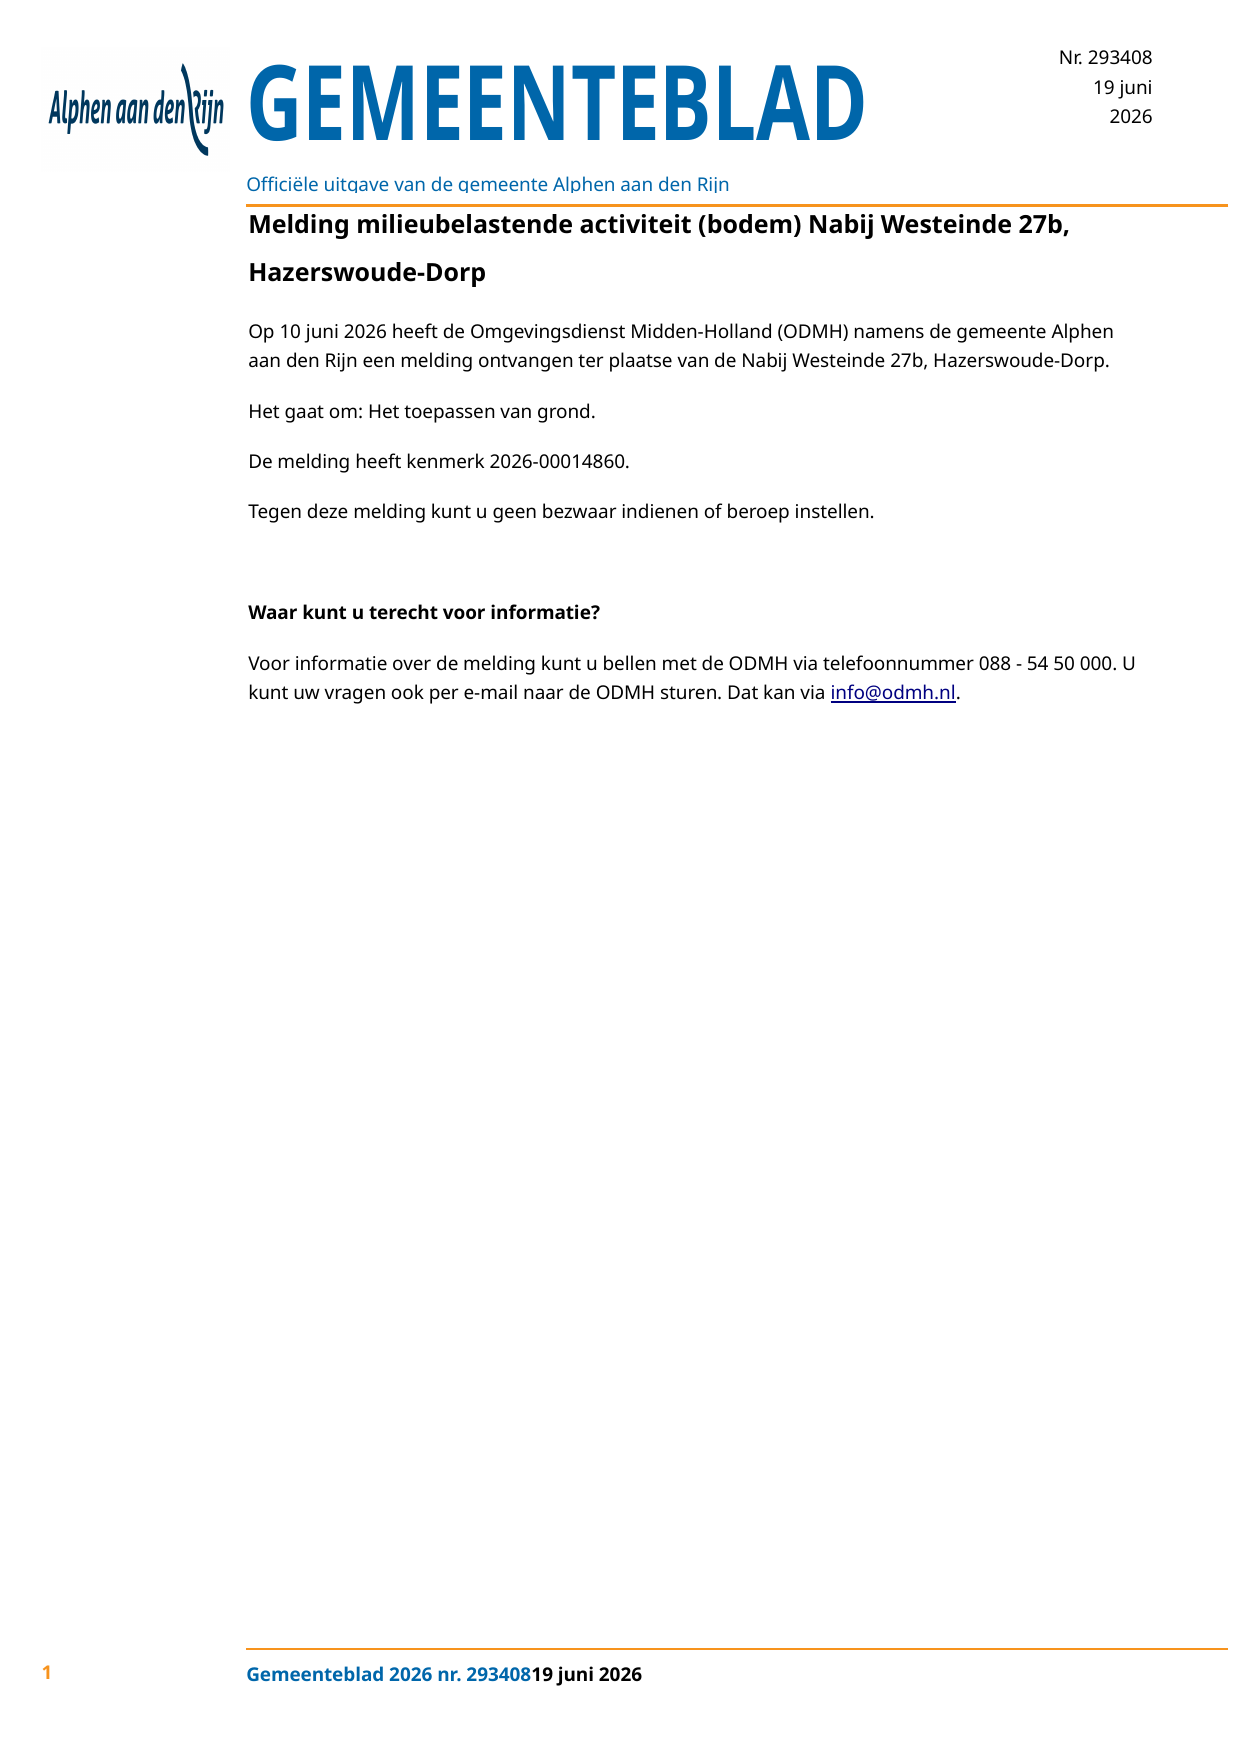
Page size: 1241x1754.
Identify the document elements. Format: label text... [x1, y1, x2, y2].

text Het gaat om: Het toepassen van grond. [248, 398, 1152, 424]
text Melding milieubelastende activiteit (bodem) Nabij Westeinde 27b, Hazerswoude-Dorp [248, 207, 1152, 288]
text De melding heeft kenmerk 2026-00014860. [248, 448, 1152, 474]
text Op 10 juni 2026 heeft de Omgevingsdienst Midden-Holland (ODMH) namens de gemeente Alphen aan den Rijn een melding ontvangen ter plaatse van de Nabij Westeinde 27b, Hazerswoude-Dorp. [248, 318, 1152, 373]
text Waar kunt u terecht voor informatie? [248, 599, 1152, 625]
picture [41, 47, 231, 172]
text Tegen deze melding kunt u geen bezwaar indienen of beroep instellen. [248, 499, 1152, 524]
text Voor informatie over de melding kunt u bellen met de ODMH via telefoonnummer 088 - 54 50 000. U kunt uw vragen ook per e-mail naar de ODMH sturen. Dat kan via info@odmh.nl. [248, 650, 1152, 705]
